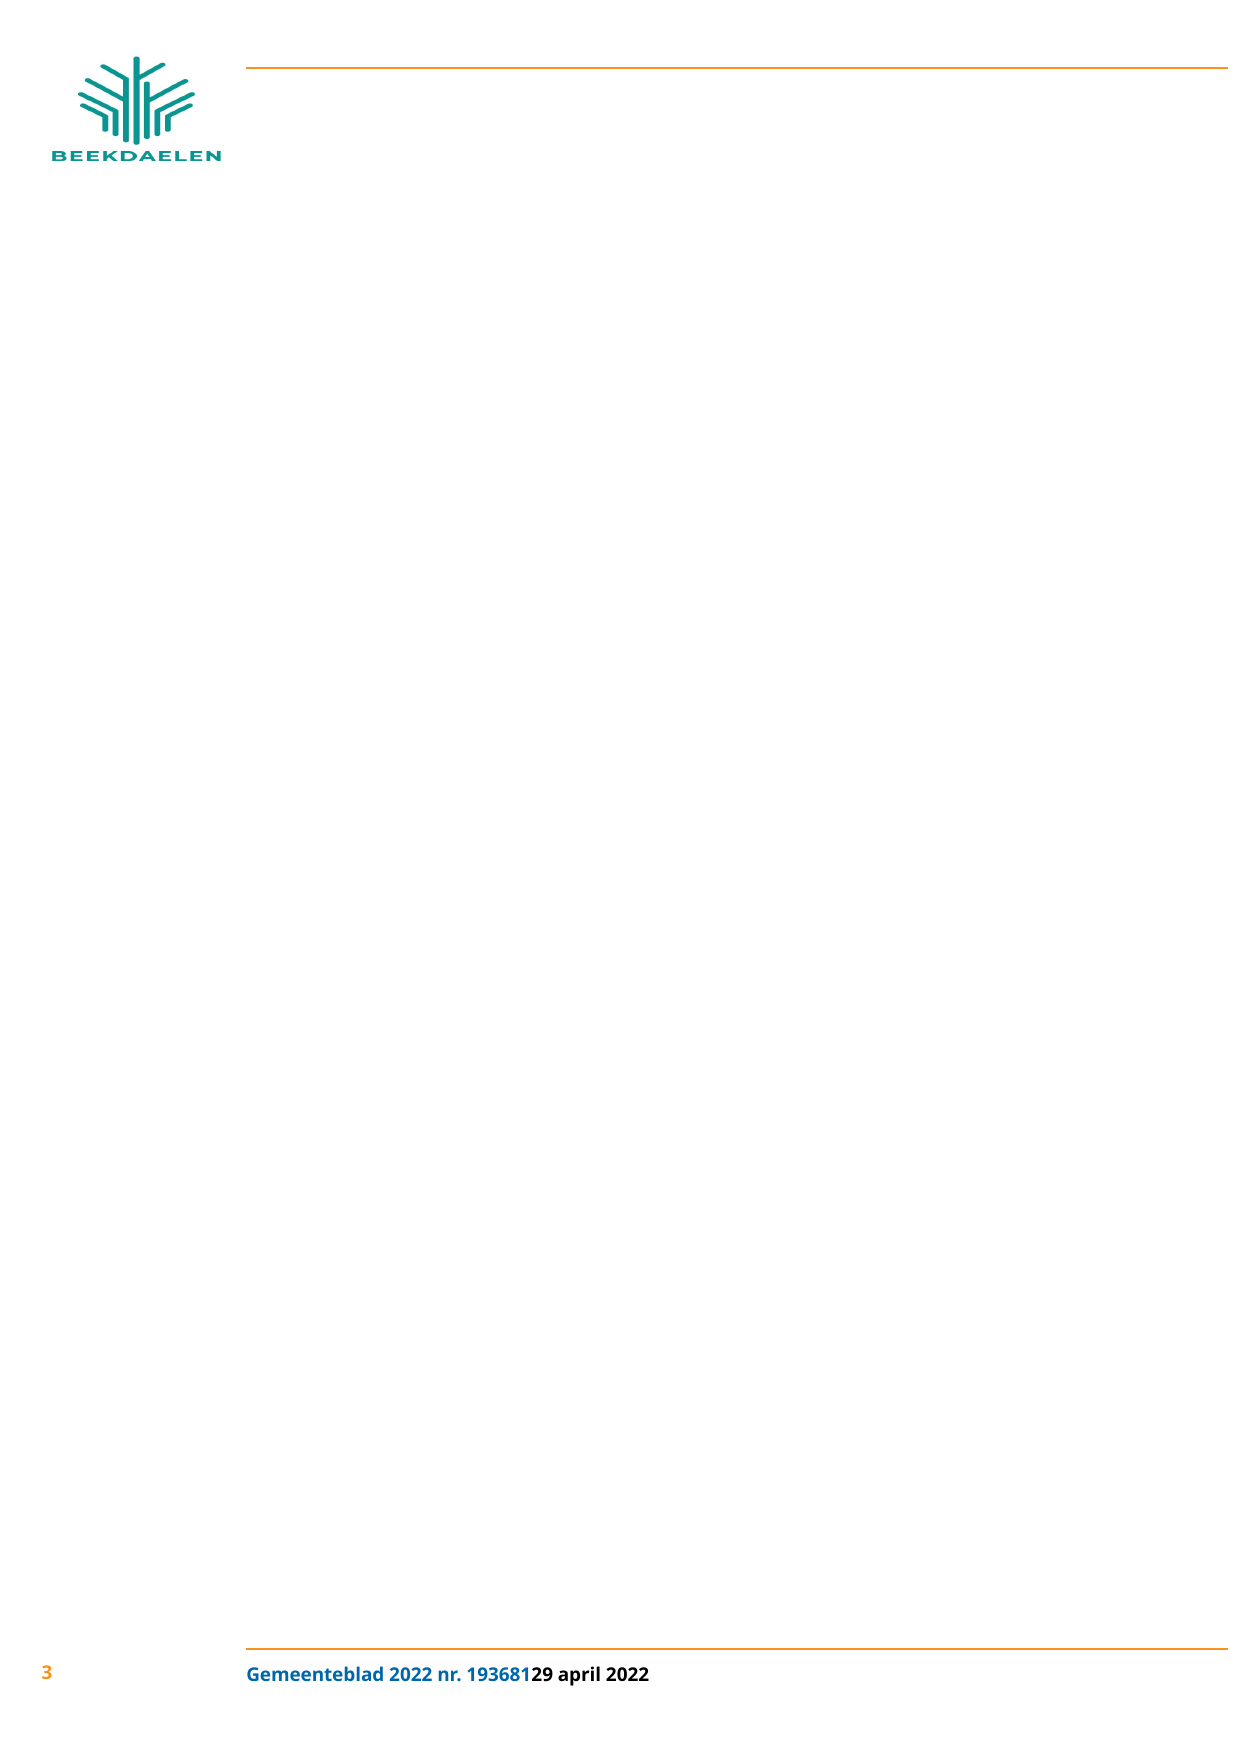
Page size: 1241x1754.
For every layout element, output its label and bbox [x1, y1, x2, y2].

picture [41, 47, 231, 172]
